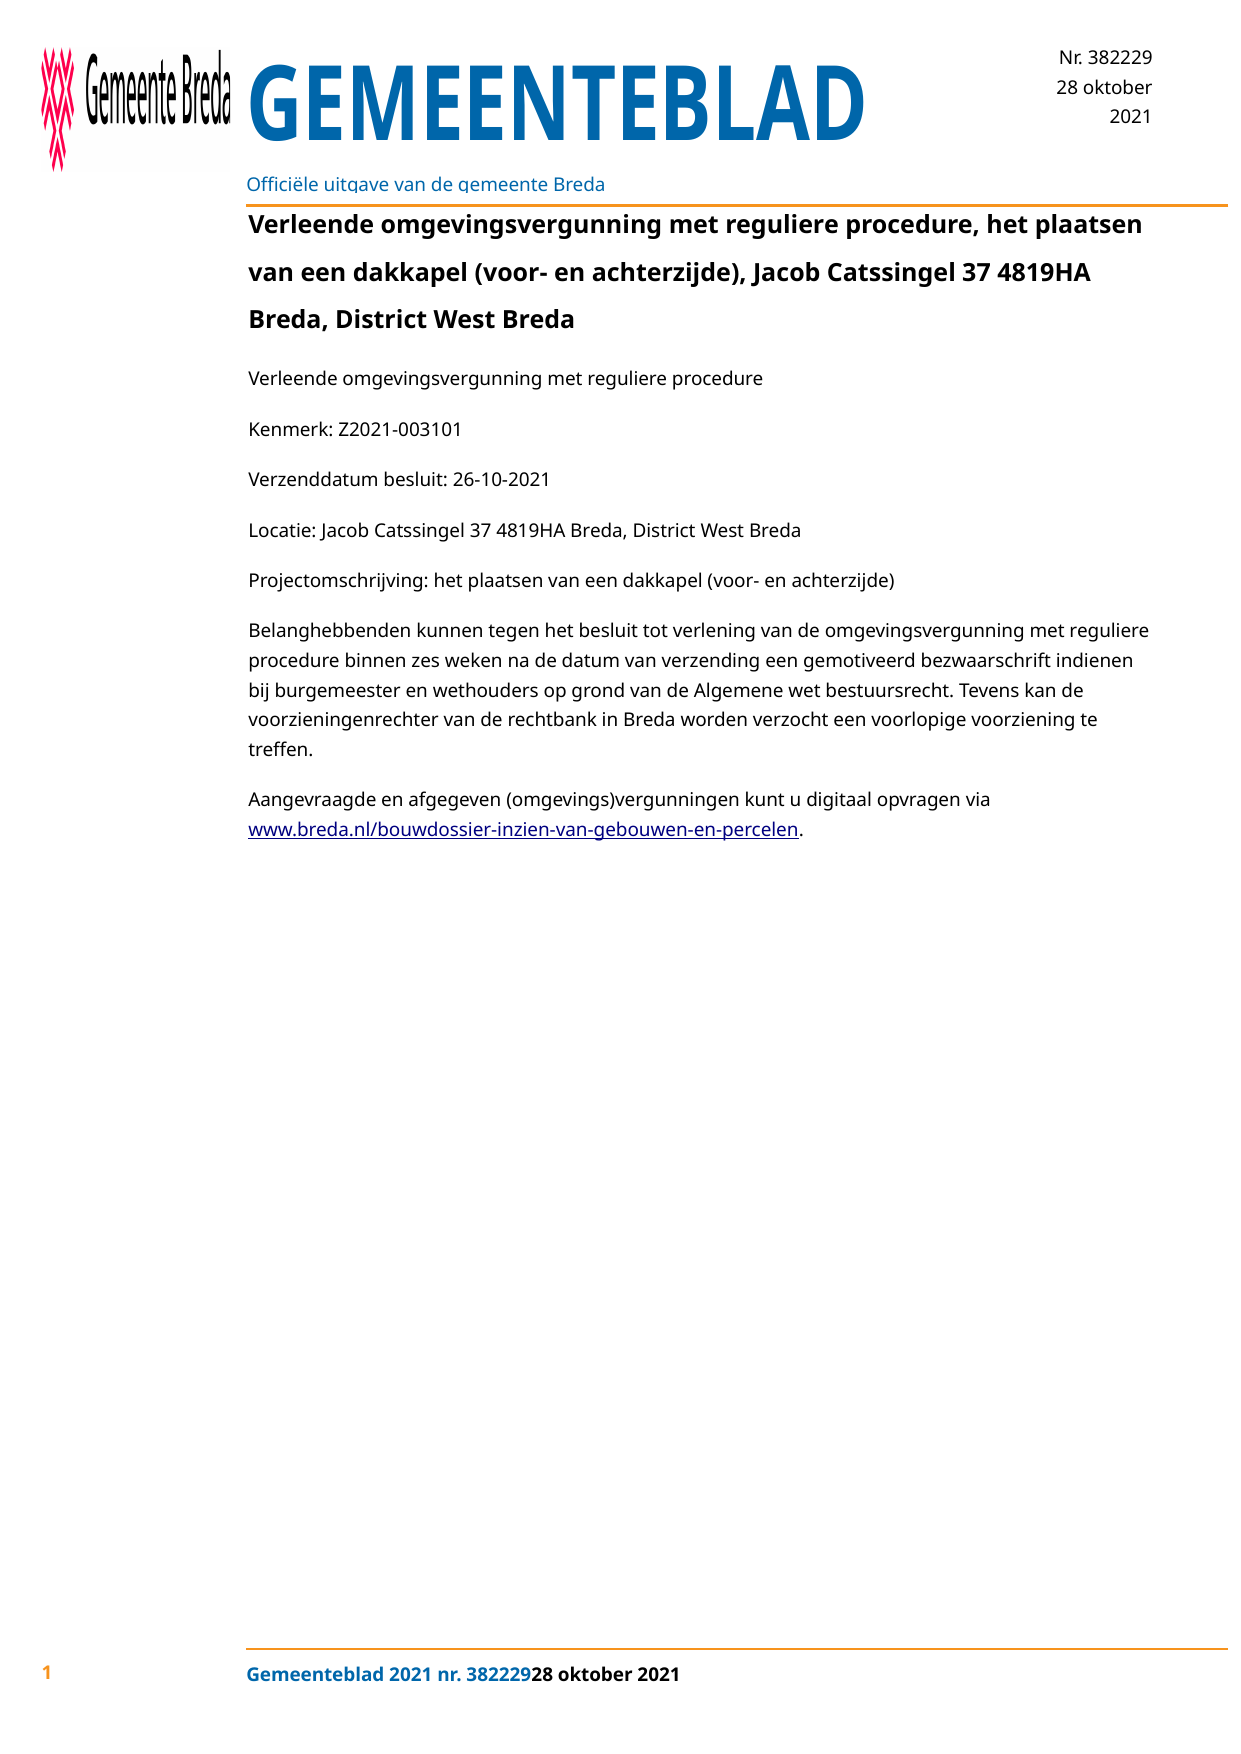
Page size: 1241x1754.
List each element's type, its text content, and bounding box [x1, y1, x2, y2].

text Verleende omgevingsvergunning met reguliere procedure [248, 366, 1152, 391]
picture [41, 47, 231, 172]
text Verzenddatum besluit: 26-10-2021 [248, 466, 1152, 492]
text Kenmerk: Z2021-003101 [248, 416, 1152, 442]
text Locatie: Jacob Catssingel 37 4819HA Breda, District West Breda [248, 517, 1152, 542]
text Aangevraagde en afgegeven (omgevings)vergunningen kunt u digitaal opvragen via www.breda.nl/bouwdossier-inzien-van-gebouwen-en-percelen. [248, 786, 1152, 842]
text Projectomschrijving: het plaatsen van een dakkapel (voor- en achterzijde) [248, 567, 1152, 593]
text Belanghebbenden kunnen tegen het besluit tot verlening van de omgevingsvergunning met reguliere procedure binnen zes weken na de datum van verzending een gemotiveerd bezwaarschrift indienen bij burgemeester en wethouders op grond van de Algemene wet bestuursrecht. Tevens kan de voorzieningenrechter van de rechtbank in Breda worden verzocht een voorlopige voorziening te treffen. [248, 618, 1152, 762]
text Verleende omgevingsvergunning met reguliere procedure, het plaatsen van een dakkapel (voor- en achterzijde), Jacob Catssingel 37 4819HA Breda, District West Breda [248, 207, 1152, 336]
